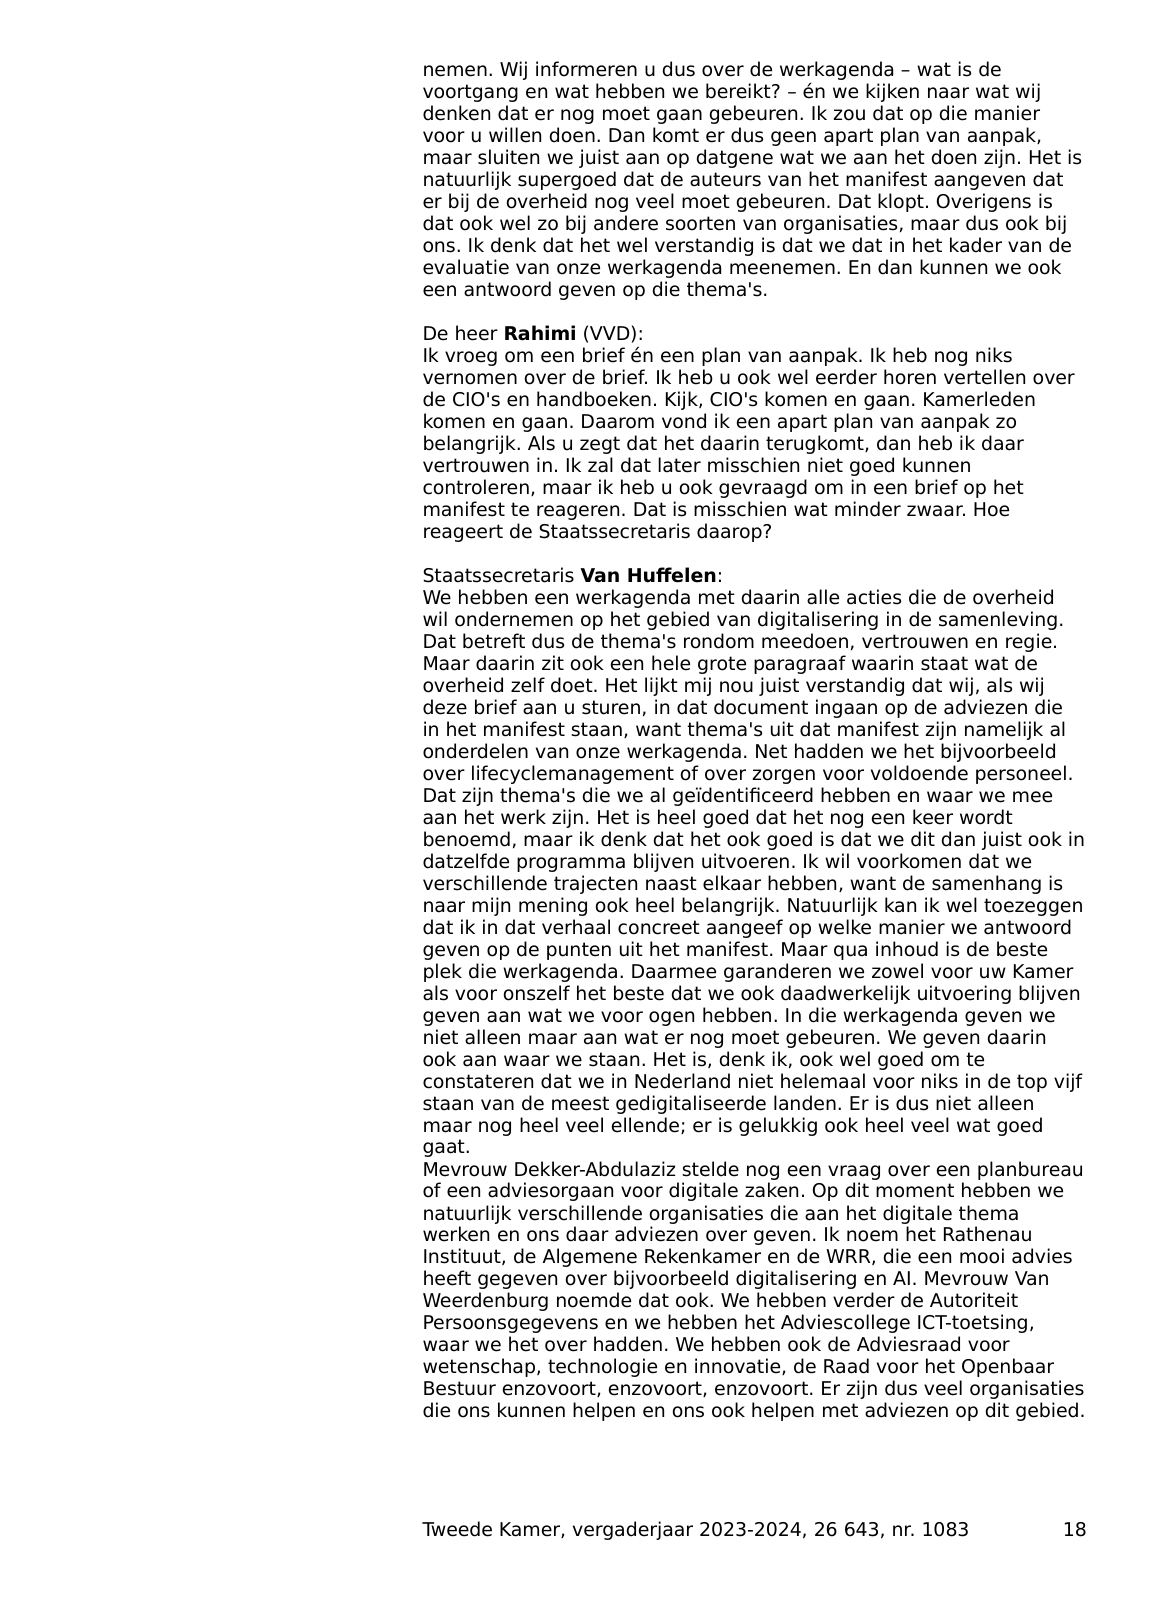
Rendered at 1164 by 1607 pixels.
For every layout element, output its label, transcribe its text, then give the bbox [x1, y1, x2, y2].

text We hebben een werkagenda met daarin alle acties die de overheid wil ondernemen op het gebied van digitalisering in de samenleving. Dat betreft dus de thema's rondom meedoen, vertrouwen en regie. Maar daarin zit ook een hele grote paragraaf waarin staat wat de overheid zelf doet. Het lijkt mij nou juist verstandig dat wij, als wij deze brief aan u sturen, in dat document ingaan op de adviezen die in het manifest staan, want thema's uit dat manifest zijn namelijk al onderdelen van onze werkagenda. Net hadden we het bijvoorbeeld over lifecyclemanagement of over zorgen voor voldoende personeel. Dat zijn thema's die we al geïdentificeerd hebben en waar we mee aan het werk zijn. Het is heel goed dat het nog een keer wordt benoemd, maar ik denk dat het ook goed is dat we dit dan juist ook in datzelfde programma blijven uitvoeren. Ik wil voorkomen dat we verschillende trajecten naast elkaar hebben, want de samenhang is naar mijn mening ook heel belangrijk. Natuurlijk kan ik wel toezeggen dat ik in dat verhaal concreet aangeef op welke manier we antwoord geven op de punten uit het manifest. Maar qua inhoud is de beste plek die werkagenda. Daarmee garanderen we zowel voor uw Kamer als voor onszelf het beste dat we ook daadwerkelijk uitvoering blijven geven aan wat we voor ogen hebben. In die werkagenda geven we niet alleen maar aan wat er nog moet gebeuren. We geven daarin ook aan waar we staan. Het is, denk ik, ook wel goed om te constateren dat we in Nederland niet helemaal voor niks in de top vijf staan van de meest gedigitaliseerde landen. Er is dus niet alleen maar nog heel veel ellende; er is gelukkig ook heel veel wat goed gaat. [422, 587, 1087, 1158]
text Ik vroeg om een brief én een plan van aanpak. Ik heb nog niks vernomen over de brief. Ik heb u ook wel eerder horen vertellen over de CIO's en handboeken. Kijk, CIO's komen en gaan. Kamerleden komen en gaan. Daarom vond ik een apart plan van aanpak zo belangrijk. Als u zegt dat het daarin terugkomt, dan heb ik daar vertrouwen in. Ik zal dat later misschien niet goed kunnen controleren, maar ik heb u ook gevraagd om in een brief op het manifest te reageren. Dat is misschien wat minder zwaar. Hoe reageert de Staatssecretaris daarop? [422, 345, 1087, 543]
text De heer Rahimi (VVD): [422, 323, 1087, 345]
text nemen. Wij informeren u dus over de werkagenda – wat is de voortgang en wat hebben we bereikt? – én we kijken naar wat wij denken dat er nog moet gaan gebeuren. Ik zou dat op die manier voor u willen doen. Dan komt er dus geen apart plan van aanpak, maar sluiten we juist aan op datgene wat we aan het doen zijn. Het is natuurlijk supergoed dat de auteurs van het manifest aangeven dat er bij de overheid nog veel moet gebeuren. Dat klopt. Overigens is dat ook wel zo bij andere soorten van organisaties, maar dus ook bij ons. Ik denk dat het wel verstandig is dat we dat in het kader van de evaluatie van onze werkagenda meenemen. En dan kunnen we ook een antwoord geven op die thema's. [422, 59, 1087, 301]
text Staatssecretaris Van Huffelen: [422, 565, 1087, 587]
text Mevrouw Dekker-Abdulaziz stelde nog een vraag over een planbureau of een adviesorgaan voor digitale zaken. Op dit moment hebben we natuurlijk verschillende organisaties die aan het digitale thema werken en ons daar adviezen over geven. Ik noem het Rathenau Instituut, de Algemene Rekenkamer en de WRR, die een mooi advies heeft gegeven over bijvoorbeeld digitalisering en AI. Mevrouw Van Weerdenburg noemde dat ook. We hebben verder de Autoriteit Persoonsgegevens en we hebben het Adviescollege ICT-toetsing, waar we het over hadden. We hebben ook de Adviesraad voor wetenschap, technologie en innovatie, de Raad voor het Openbaar Bestuur enzovoort, enzovoort, enzovoort. Er zijn dus veel organisaties die ons kunnen helpen en ons ook helpen met adviezen op dit gebied. [422, 1158, 1087, 1422]
